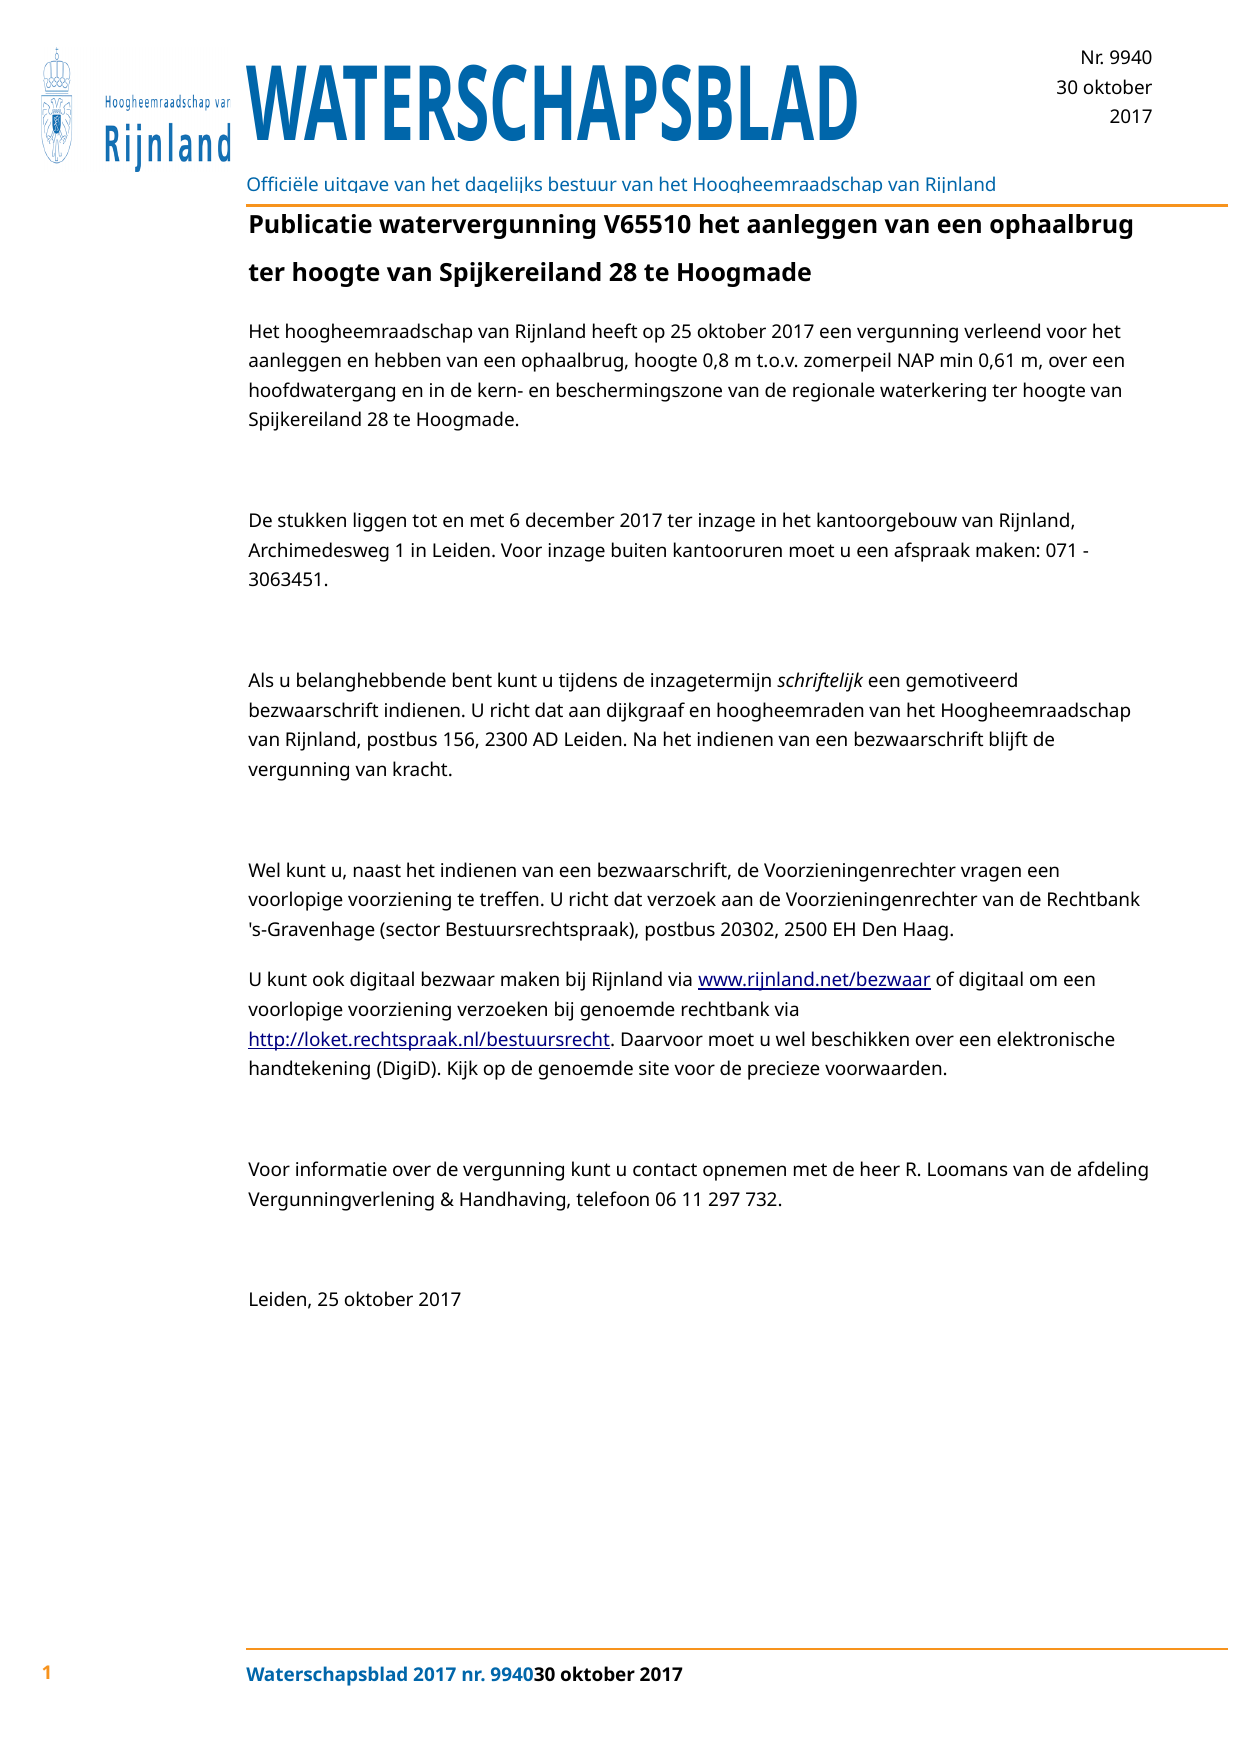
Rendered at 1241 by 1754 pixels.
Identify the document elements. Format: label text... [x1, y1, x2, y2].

text Het hoogheemraadschap van Rijnland heeft op 25 oktober 2017 een vergunning verleend voor het aanleggen en hebben van een ophaalbrug, hoogte 0,8 m t.o.v. zomerpeil NAP min 0,61 m, over een hoofdwatergang en in de kern- en beschermingszone van de regionale waterkering ter hoogte van Spijkereiland 28 te Hoogmade. [248, 318, 1152, 432]
text De stukken liggen tot en met 6 december 2017 ter inzage in het kantoorgebouw van Rijnland, Archimedesweg 1 in Leiden. Voor inzage buiten kantooruren moet u een afspraak maken: 071 - 3063451. [248, 507, 1152, 592]
text Als u belanghebbende bent kunt u tijdens de inzagetermijn schriftelijk een gemotiveerd bezwaarschrift indienen. U richt dat aan dijkgraaf en hoogheemraden van het Hoogheemraadschap van Rijnland, postbus 156, 2300 AD Leiden. Na het indienen van een bezwaarschrift blijft de vergunning van kracht. [248, 667, 1152, 782]
text U kunt ook digitaal bezwaar maken bij Rijnland via www.rijnland.net/bezwaar of digitaal om een voorlopige voorziening verzoeken bij genoemde rechtbank via http://loket.rechtspraak.nl/bestuursrecht. Daarvoor moet u wel beschikken over een elektronische handtekening (DigiD). Kijk op de genoemde site voor de precieze voorwaarden. [248, 967, 1152, 1081]
text Wel kunt u, naast het indienen van een bezwaarschrift, de Voorzieningenrechter vragen een voorlopige voorziening te treffen. U richt dat verzoek aan de Voorzieningenrechter van de Rechtbank 's-Gravenhage (sector Bestuursrechtspraak), postbus 20302, 2500 EH Den Haag. [248, 857, 1152, 942]
text Voor informatie over de vergunning kunt u contact opnemen met de heer R. Loomans van de afdeling Vergunningverlening & Handhaving, telefoon 06 11 297 732. [248, 1156, 1152, 1212]
picture [41, 47, 231, 172]
text Leiden, 25 oktober 2017 [248, 1287, 1152, 1312]
text Publicatie watervergunning V65510 het aanleggen van een ophaalbrug ter hoogte van Spijkereiland 28 te Hoogmade [248, 207, 1152, 288]
